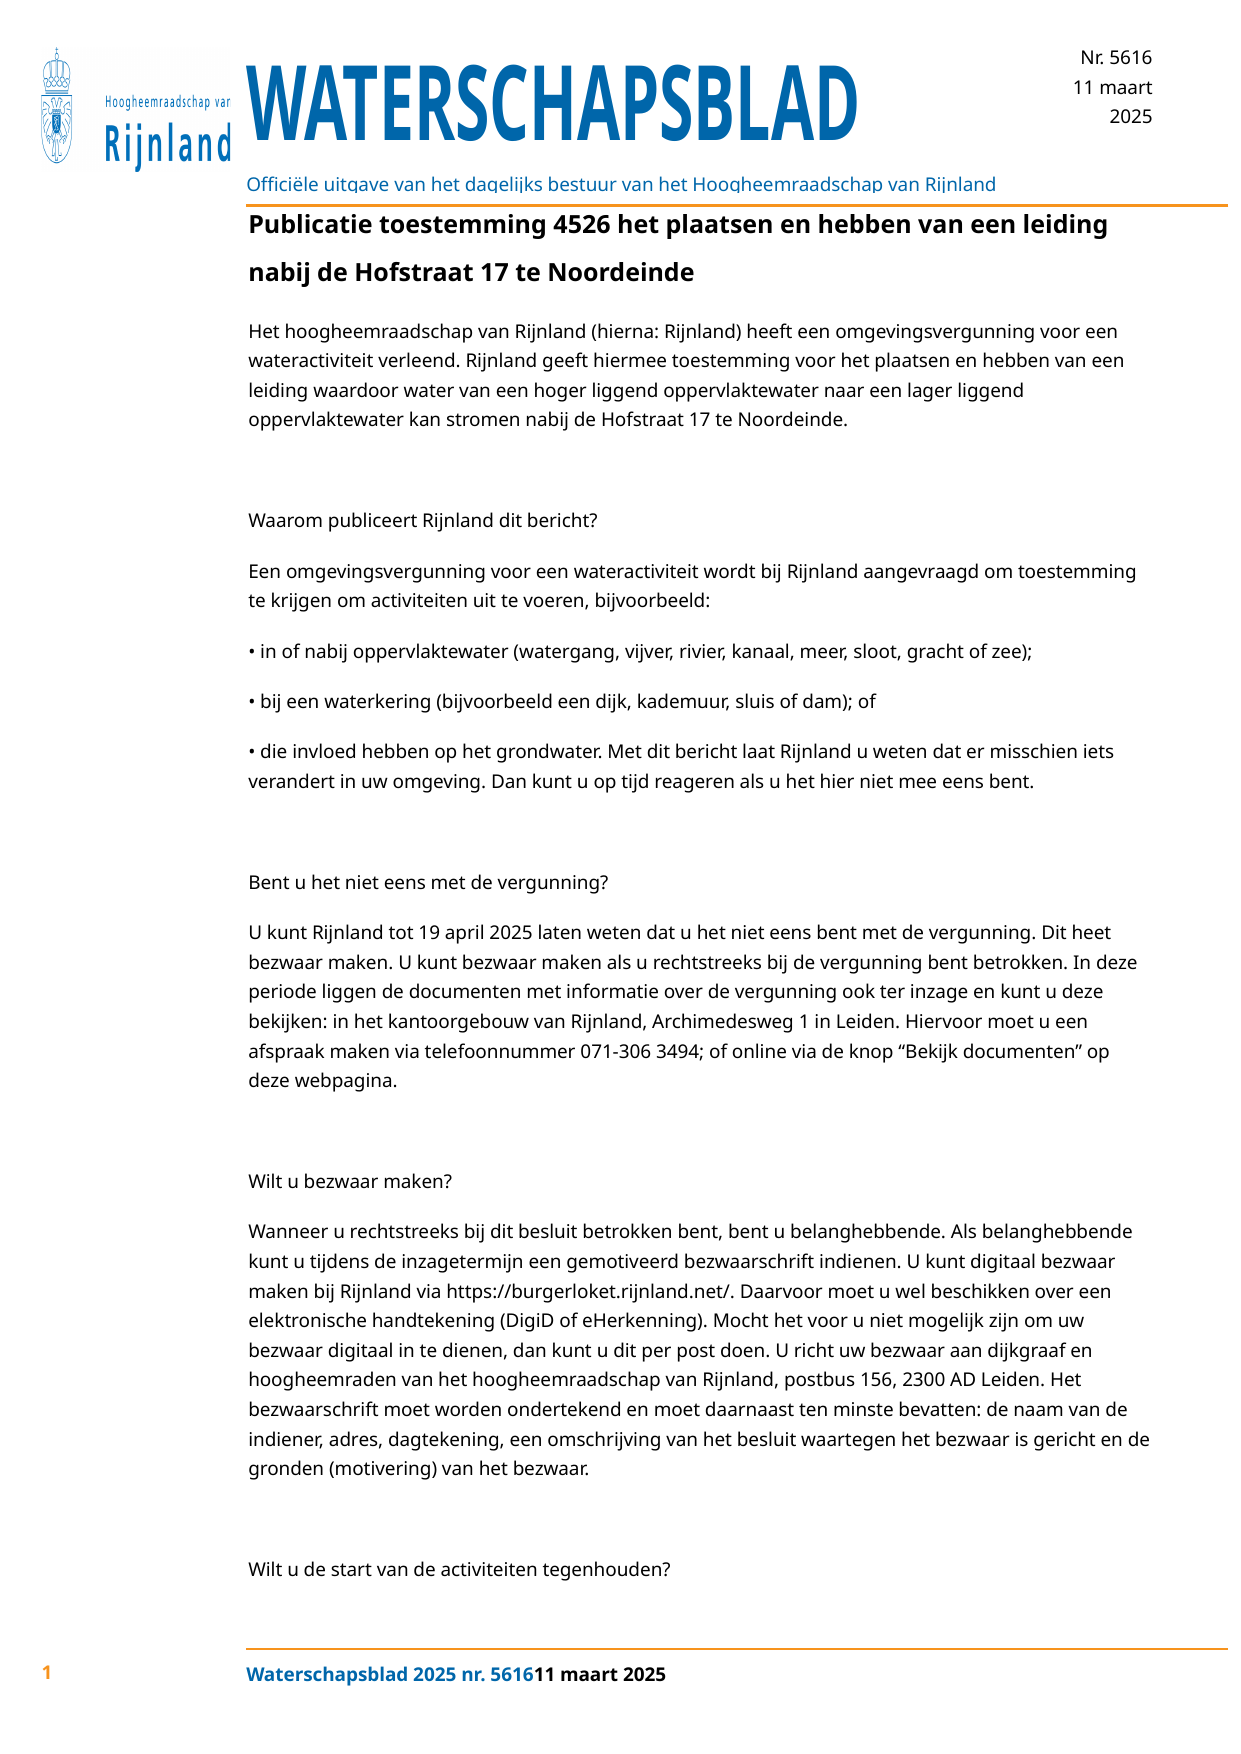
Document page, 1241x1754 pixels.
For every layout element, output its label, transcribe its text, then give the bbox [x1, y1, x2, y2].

text Publicatie toestemming 4526 het plaatsen en hebben van een leiding nabij de Hofstraat 17 te Noordeinde [248, 207, 1152, 288]
text Wilt u bezwaar maken? [248, 1168, 1152, 1194]
text Het hoogheemraadschap van Rijnland (hierna: Rijnland) heeft een omgevingsvergunning voor een wateractiviteit verleend. Rijnland geeft hiermee toestemming voor het plaatsen en hebben van een leiding waardoor water van een hoger liggend oppervlaktewater naar een lager liggend oppervlaktewater kan stromen nabij de Hofstraat 17 te Noordeinde. [248, 318, 1152, 432]
text Bent u het niet eens met de vergunning? [248, 869, 1152, 895]
text • bij een waterkering (bijvoorbeeld een dijk, kademuur, sluis of dam); of [248, 688, 1152, 714]
text • in of nabij oppervlaktewater (watergang, vijver, rivier, kanaal, meer, sloot, gracht of zee); [248, 638, 1152, 664]
text • die invloed hebben op het grondwater. Met dit bericht laat Rijnland u weten dat er misschien iets verandert in uw omgeving. Dan kunt u op tijd reageren als u het hier niet mee eens bent. [248, 739, 1152, 794]
picture [41, 47, 231, 172]
text Wilt u de start van de activiteiten tegenhouden? [248, 1556, 1152, 1582]
text Wanneer u rechtstreeks bij dit besluit betrokken bent, bent u belanghebbende. Als belanghebbende kunt u tijdens de inzagetermijn een gemotiveerd bezwaarschrift indienen. U kunt digitaal bezwaar maken bij Rijnland via https://burgerloket.rijnland.net/. Daarvoor moet u wel beschikken over een elektronische handtekening (DigiD of eHerkenning). Mocht het voor u niet mogelijk zijn om uw bezwaar digitaal in te dienen, dan kunt u dit per post doen. U richt uw bezwaar aan dijkgraaf en hoogheemraden van het hoogheemraadschap van Rijnland, postbus 156, 2300 AD Leiden. Het bezwaarschrift moet worden ondertekend en moet daarnaast ten minste bevatten: de naam van de indiener, adres, dagtekening, een omschrijving van het besluit waartegen het bezwaar is gericht en de gronden (motivering) van het bezwaar. [248, 1219, 1152, 1481]
text Een omgevingsvergunning voor een wateractiviteit wordt bij Rijnland aangevraagd om toestemming te krijgen om activiteiten uit te voeren, bijvoorbeeld: [248, 558, 1152, 613]
text Waarom publiceert Rijnland dit bericht? [248, 507, 1152, 533]
text U kunt Rijnland tot 19 april 2025 laten weten dat u het niet eens bent met de vergunning. Dit heet bezwaar maken. U kunt bezwaar maken als u rechtstreeks bij de vergunning bent betrokken. In deze periode liggen de documenten met informatie over de vergunning ook ter inzage en kunt u deze bekijken: in het kantoorgebouw van Rijnland, Archimedesweg 1 in Leiden. Hiervoor moet u een afspraak maken via telefoonnummer 071-306 3494; of online via de knop “Bekijk documenten” op deze webpagina. [248, 919, 1152, 1093]
